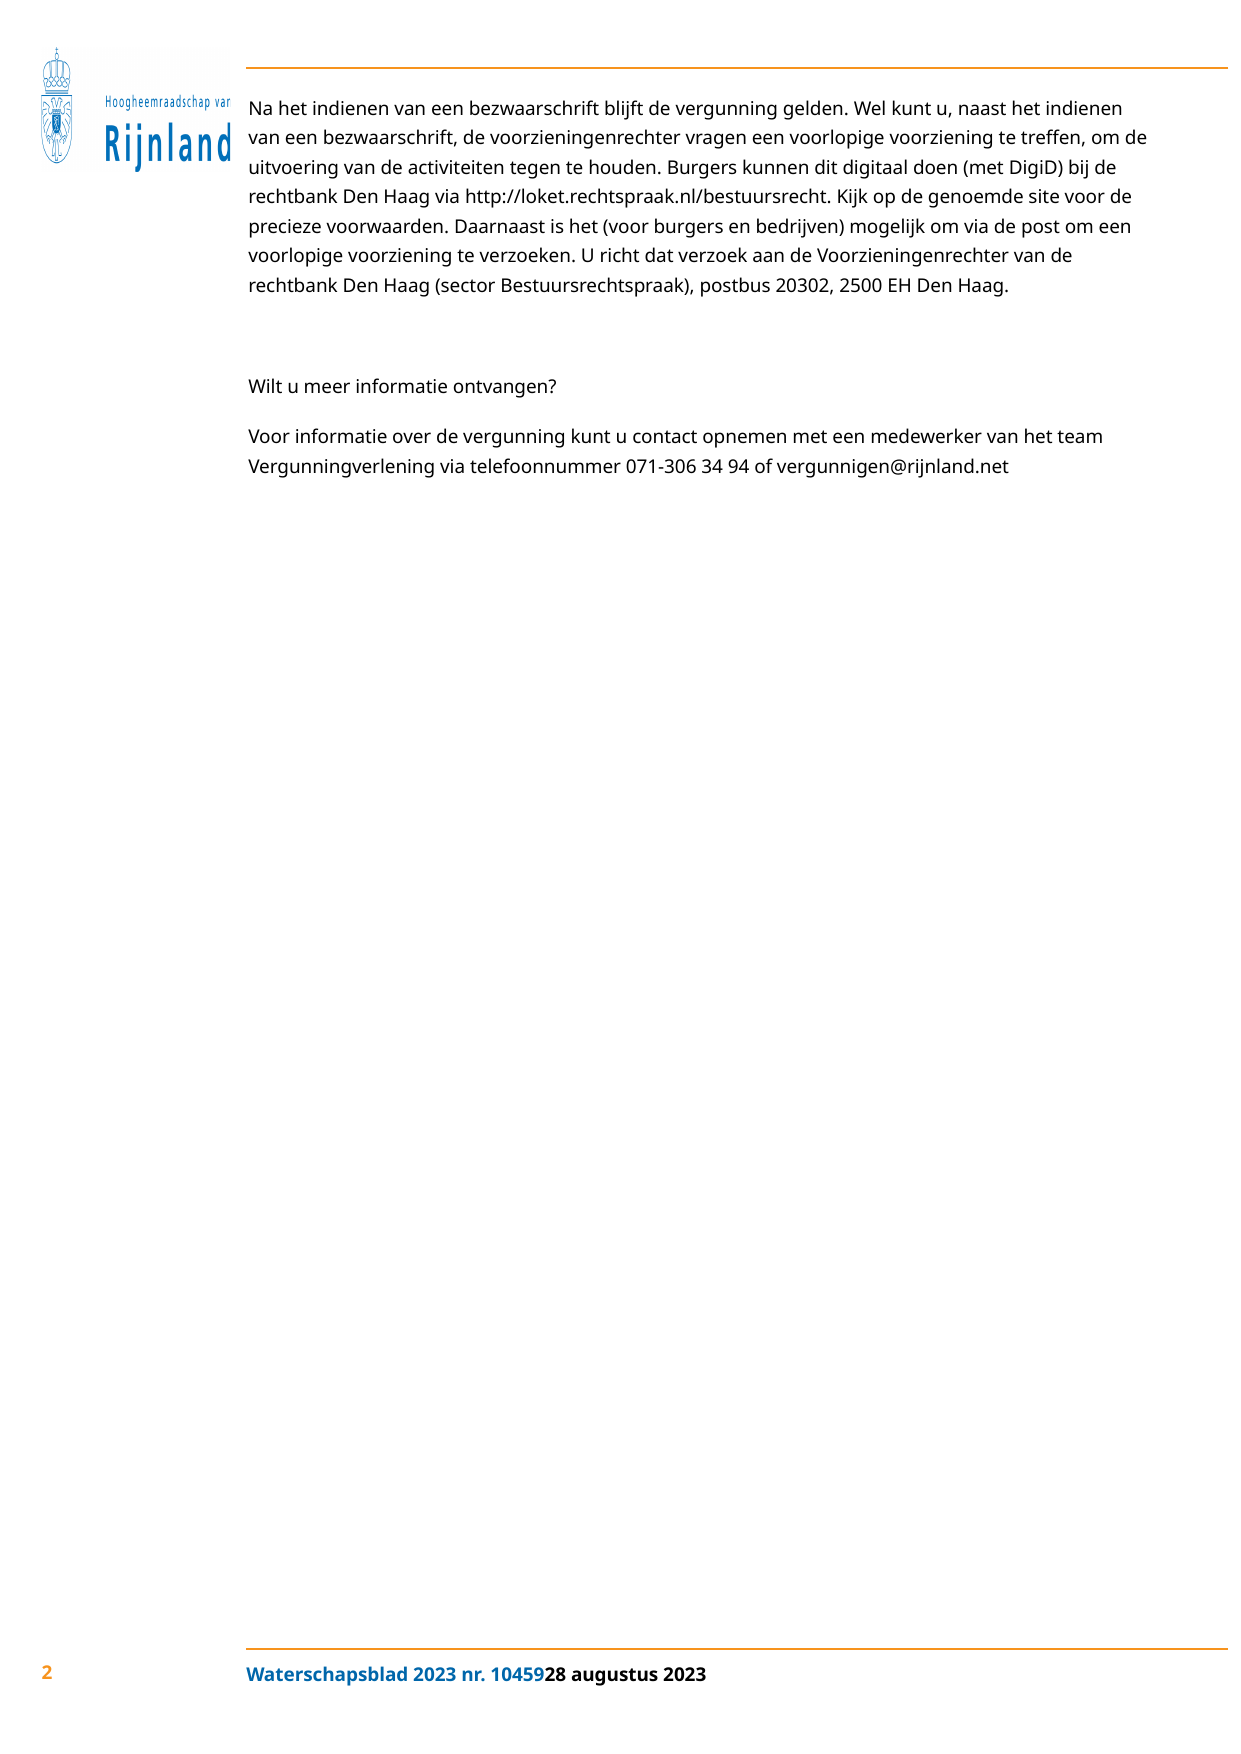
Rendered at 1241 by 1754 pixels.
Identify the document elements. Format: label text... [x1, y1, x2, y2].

text Wilt u meer informatie ontvangen? [248, 373, 1152, 399]
text Na het indienen van een bezwaarschrift blijft de vergunning gelden. Wel kunt u, naast het indienen van een bezwaarschrift, de voorzieningenrechter vragen een voorlopige voorziening te treffen, om de uitvoering van de activiteiten tegen te houden. Burgers kunnen dit digitaal doen (met DigiD) bij de rechtbank Den Haag via http://loket.rechtspraak.nl/bestuursrecht. Kijk op de genoemde site voor de precieze voorwaarden. Daarnaast is het (voor burgers en bedrijven) mogelijk om via de post om een voorlopige voorziening te verzoeken. U richt dat verzoek aan de Voorzieningenrechter van de rechtbank Den Haag (sector Bestuursrechtspraak), postbus 20302, 2500 EH Den Haag. [248, 95, 1152, 298]
picture [41, 47, 231, 172]
text Voor informatie over de vergunning kunt u contact opnemen met een medewerker van het team Vergunningverlening via telefoonnummer 071-306 34 94 of vergunnigen@rijnland.net [248, 423, 1152, 479]
